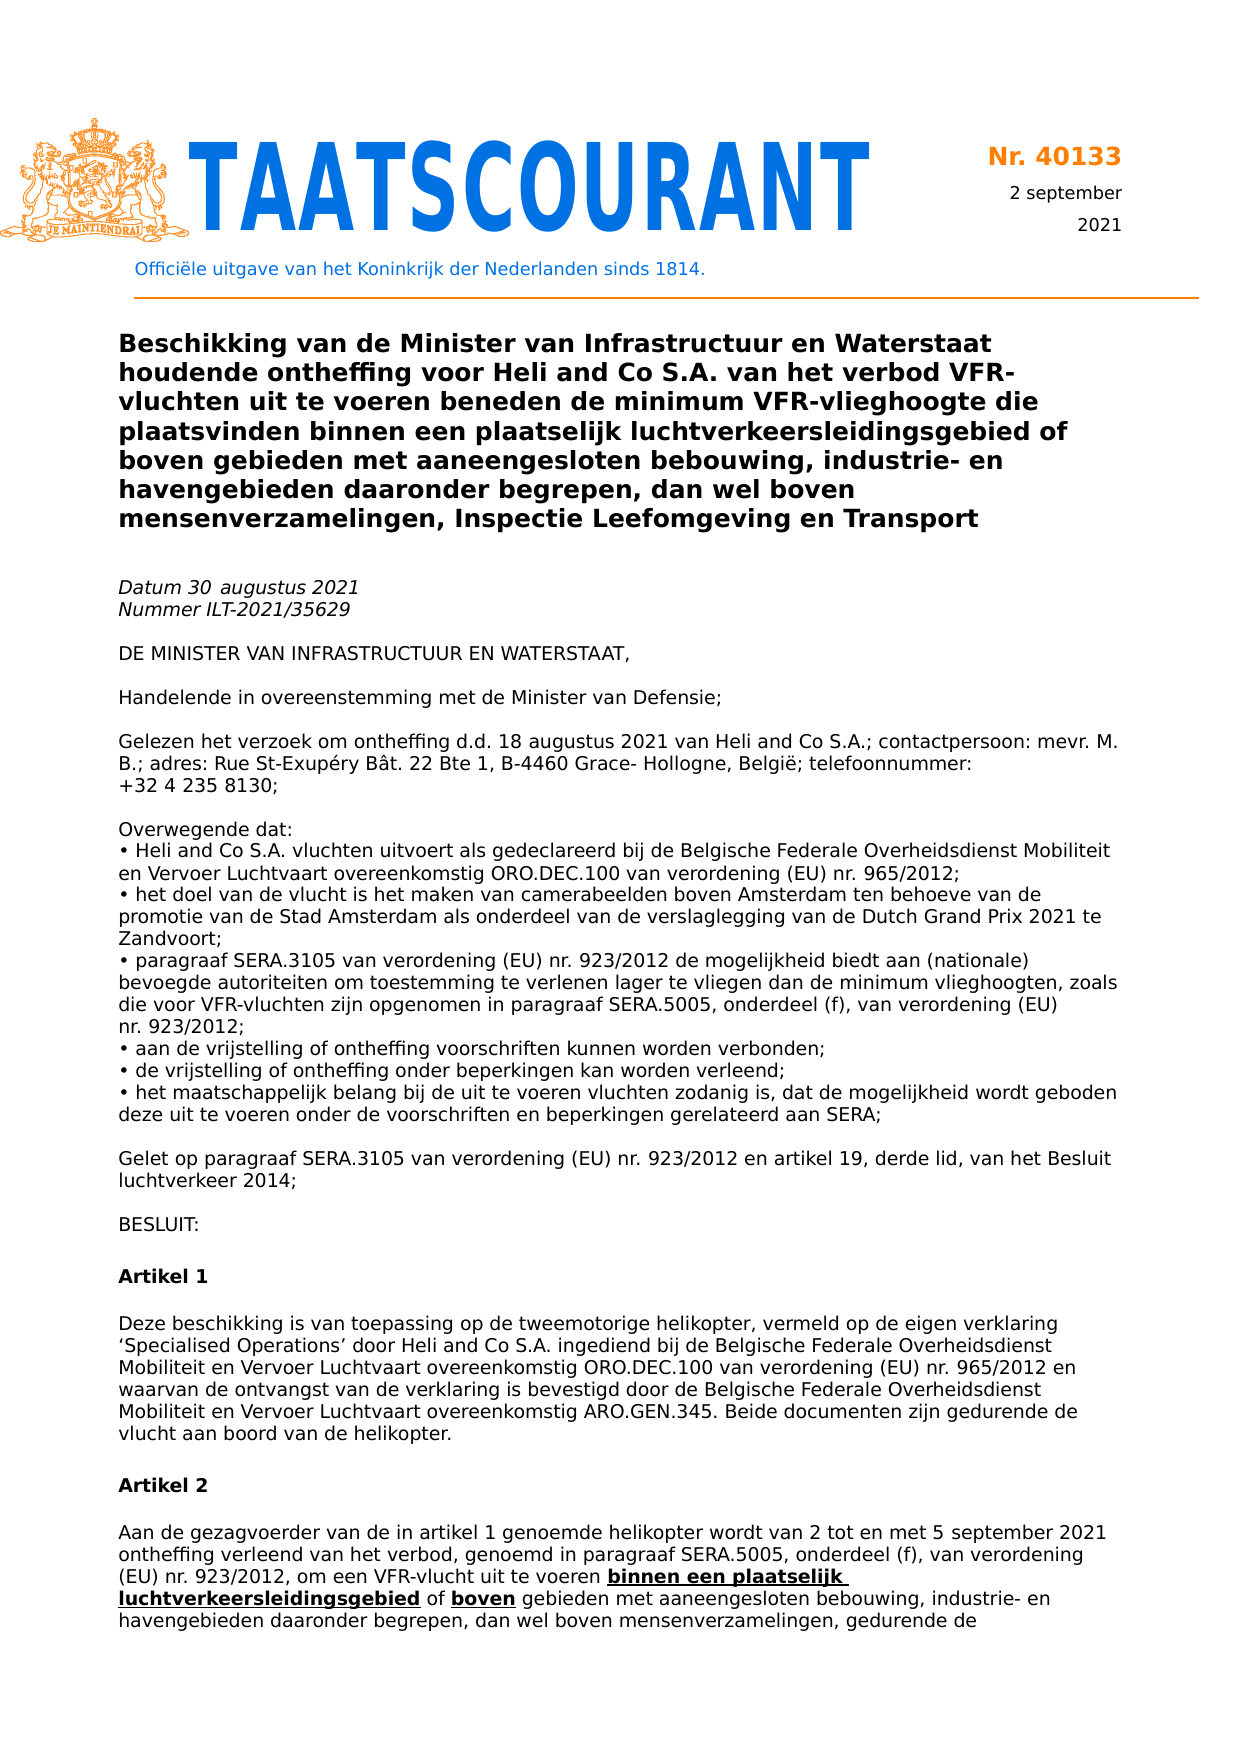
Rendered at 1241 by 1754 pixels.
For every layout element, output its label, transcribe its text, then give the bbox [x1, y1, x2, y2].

table_cell 2021 [939, 209, 1199, 259]
picture [0, 118, 189, 242]
text BESLUIT: [118, 1214, 1122, 1236]
text Gelet op paragraaf SERA.3105 van verordening (EU) nr. 923/2012 en artikel 19, derde lid, van het Besluit luchtverkeer 2014; [118, 1148, 1122, 1192]
text • aan de vrijstelling of ontheffing voorschriften kunnen worden verbonden; [118, 1038, 1122, 1060]
table_header Nr. 40133 [939, 118, 1199, 177]
subtitle Beschikking van de Minister van Infrastructuur en Waterstaat houdende ontheffing voor Heli and Co S.A. van het verbod VFR-vluchten uit te voeren beneden de minimum VFR-vlieghoogte die plaatsvinden binnen een plaatselijk luchtverkeersleidingsgebied of boven gebieden met aaneengesloten bebouwing, industrie- en havengebieden daaronder begrepen, dan wel boven mensenverzamelingen, Inspectie Leefomgeving en Transport [118, 329, 1122, 533]
text • het maatschappelijk belang bij de uit te voeren vluchten zodanig is, dat de mogelijkheid wordt geboden deze uit te voeren onder de voorschriften en beperkingen gerelateerd aan SERA; [118, 1082, 1122, 1126]
text Handelende in overeenstemming met de Minister van Defensie; [118, 687, 1122, 709]
table_header [0, 242, 134, 297]
text Gelezen het verzoek om ontheffing d.d. 18 augustus 2021 van Heli and Co S.A.; contactpersoon: mevr. M. B.; adres: Rue St-Exupéry Bât. 22 Bte 1, B-4460 Grace- Hollogne, België; telefoonnummer: +32 4 235 8130; [118, 731, 1122, 797]
text Datum 30 augustus 2021 [118, 577, 1122, 599]
table_cell 2 september [939, 177, 1199, 209]
text Nummer ILT-2021/35629 [118, 599, 1122, 621]
text Overwegende dat: [118, 818, 1122, 840]
text Aan de gezagvoerder van de in artikel 1 genoemde helikopter wordt van 2 tot en met 5 september 2021 ontheffing verleend van het verbod, genoemd in paragraaf SERA.5005, onderdeel (f), van verordening (EU) nr. 923/2012, om een VFR-vlucht uit te voeren binnen een plaatselijk luchtverkeersleidingsgebied of boven gebieden met aaneengesloten bebouwing, industrie- en havengebieden daaronder begrepen, dan wel boven mensenverzamelingen, gedurende de [118, 1522, 1122, 1632]
subtitle Artikel 2 [118, 1475, 1122, 1497]
table_header STAATSCOURANT [134, 118, 939, 259]
text Deze beschikking is van toepassing op de tweemotorige helikopter, vermeld op de eigen verklaring ‘Specialised Operations’ door Heli and Co S.A. ingediend bij de Belgische Federale Overheidsdienst Mobiliteit en Vervoer Luchtvaart overeenkomstig ORO.DEC.100 van verordening (EU) nr. 965/2012 en waarvan de ontvangst van de verklaring is bevestigd door de Belgische Federale Overheidsdienst Mobiliteit en Vervoer Luchtvaart overeenkomstig ARO.GEN.345. Beide documenten zijn gedurende de vlucht aan boord van de helikopter. [118, 1313, 1122, 1445]
text DE MINISTER VAN INFRASTRUCTUUR EN WATERSTAAT, [118, 643, 1122, 665]
text • de vrijstelling of ontheffing onder beperkingen kan worden verleend; [118, 1060, 1122, 1082]
text • het doel van de vlucht is het maken van camerabeelden boven Amsterdam ten behoeve van de promotie van de Stad Amsterdam als onderdeel van de verslaglegging van de Dutch Grand Prix 2021 te Zandvoort; [118, 884, 1122, 950]
text • paragraaf SERA.3105 van verordening (EU) nr. 923/2012 de mogelijkheid biedt aan (nationale) bevoegde autoriteiten om toestemming te verlenen lager te vliegen dan de minimum vlieghoogten, zoals die voor VFR-vluchten zijn opgenomen in paragraaf SERA.5005, onderdeel (f), van verordening (EU) nr. 923/2012; [118, 950, 1122, 1038]
subtitle Artikel 1 [118, 1266, 1122, 1288]
text • Heli and Co S.A. vluchten uitvoert als gedeclareerd bij de Belgische Federale Overheidsdienst Mobiliteit en Vervoer Luchtvaart overeenkomstig ORO.DEC.100 van verordening (EU) nr. 965/2012; [118, 840, 1122, 884]
table_cell Officiële uitgave van het Koninkrijk der Nederlanden sinds 1814. [134, 259, 1199, 297]
